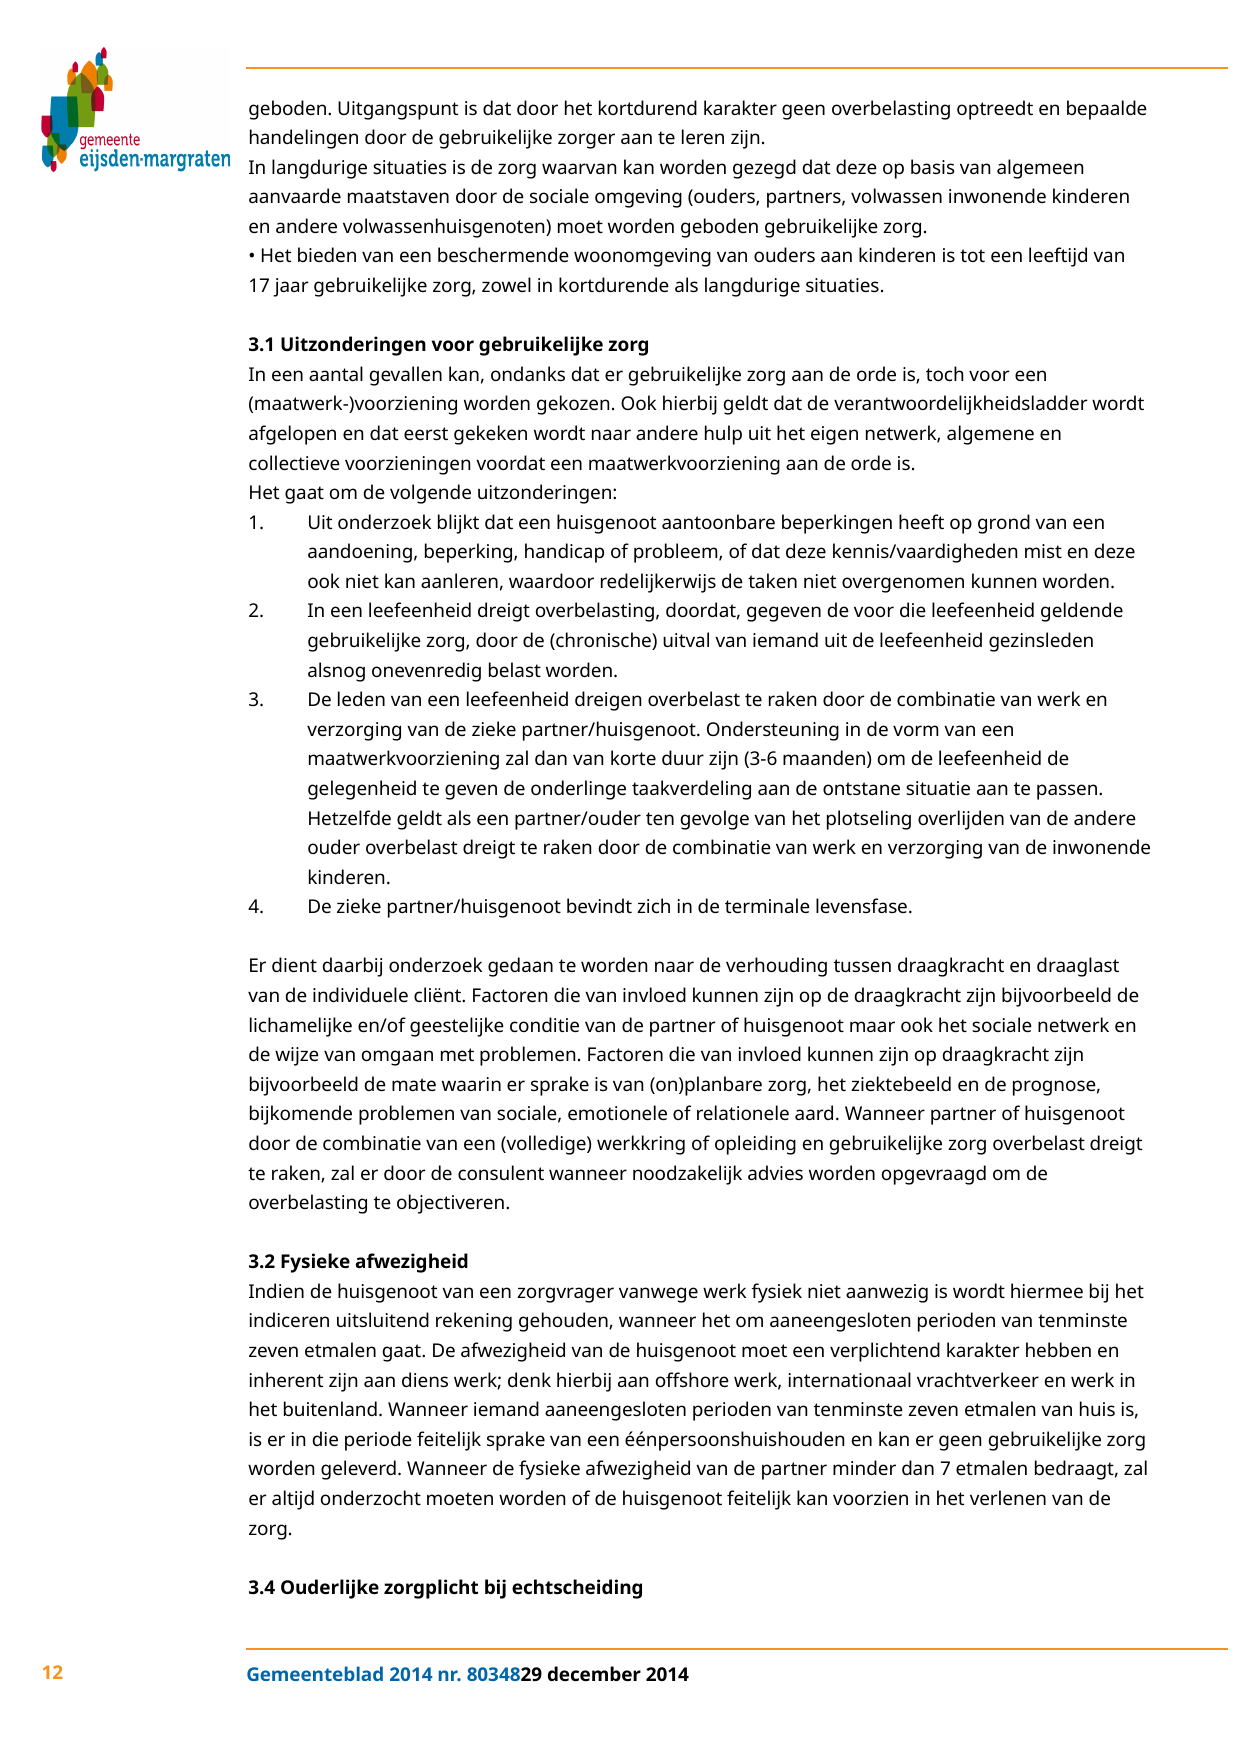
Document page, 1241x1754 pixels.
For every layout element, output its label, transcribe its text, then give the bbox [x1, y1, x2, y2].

list Uit onderzoek blijkt dat een huisgenoot aantoonbare beperkingen heeft op grond van een aandoening, beperking, handicap of probleem, of dat deze kennis/vaardigheden mist en deze ook niet kan aanleren, waardoor redelijkerwijs de taken niet overgenomen kunnen worden. [248, 509, 1152, 594]
text 3.2 Fysieke afwezigheid [248, 1248, 1152, 1274]
text Er dient daarbij onderzoek gedaan te worden naar de verhouding tussen draagkracht en draaglast van de individuele cliënt. Factoren die van invloed kunnen zijn op de draagkracht zijn bijvoorbeeld de lichamelijke en/of geestelijke conditie van de partner of huisgenoot maar ook het sociale netwerk en de wijze van omgaan met problemen. Factoren die van invloed kunnen zijn op draagkracht zijn bijvoorbeeld de mate waarin er sprake is van (on)planbare zorg, het ziektebeeld en de prognose, bijkomende problemen van sociale, emotionele of relationele aard. Wanneer partner of huisgenoot door de combinatie van een (volledige) werkkring of opleiding en gebruikelijke zorg overbelast dreigt te raken, zal er door de consulent wanneer noodzakelijk advies worden opgevraagd om de overbelasting te objectiveren. [248, 953, 1152, 1215]
text Indien de huisgenoot van een zorgvrager vanwege werk fysiek niet aanwezig is wordt hiermee bij het indiceren uitsluitend rekening gehouden, wanneer het om aaneengesloten perioden van tenminste zeven etmalen gaat. De afwezigheid van de huisgenoot moet een verplichtend karakter hebben en inherent zijn aan diens werk; denk hierbij aan offshore werk, internationaal vrachtverkeer en werk in het buitenland. Wanneer iemand aaneengesloten perioden van tenminste zeven etmalen van huis is, is er in die periode feitelijk sprake van een éénpersoonshuishouden en kan er geen gebruikelijke zorg worden geleverd. Wanneer de fysieke afwezigheid van de partner minder dan 7 etmalen bedraagt, zal er altijd onderzocht moeten worden of de huisgenoot feitelijk kan voorzien in het verlenen van de zorg. [248, 1278, 1152, 1541]
text Het gaat om de volgende uitzonderingen: [248, 479, 1152, 505]
text geboden. Uitgangspunt is dat door het kortdurend karakter geen overbelasting optreedt en bepaalde handelingen door de gebruikelijke zorger aan te leren zijn. [248, 95, 1152, 150]
text • Het bieden van een beschermende woonomgeving van ouders aan kinderen is tot een leeftijd van 17 jaar gebruikelijke zorg, zowel in kortdurende als langdurige situaties. [248, 243, 1152, 298]
text 3.4 Ouderlijke zorgplicht bij echtscheiding [248, 1574, 1152, 1600]
text 3.1 Uitzonderingen voor gebruikelijke zorg [248, 331, 1152, 357]
list De leden van een leefeenheid dreigen overbelast te raken door de combinatie van werk en verzorging van de zieke partner/huisgenoot. Ondersteuning in de vorm van een maatwerkvoorziening zal dan van korte duur zijn (3-6 maanden) om de leefeenheid de gelegenheid te geven de onderlinge taakverdeling aan de ontstane situatie aan te passen. Hetzelfde geldt als een partner/ouder ten gevolge van het plotseling overlijden van de andere ouder overbelast dreigt te raken door de combinatie van werk en verzorging van de inwonende kinderen. [248, 686, 1152, 890]
picture [41, 47, 231, 172]
list De zieke partner/huisgenoot bevindt zich in de terminale levensfase. [248, 893, 1152, 919]
text In een aantal gevallen kan, ondanks dat er gebruikelijke zorg aan de orde is, toch voor een (maatwerk-)voorziening worden gekozen. Ook hierbij geldt dat de verantwoordelijkheidsladder wordt afgelopen en dat eerst gekeken wordt naar andere hulp uit het eigen netwerk, algemene en collectieve voorzieningen voordat een maatwerkvoorziening aan de orde is. [248, 361, 1152, 476]
text In langdurige situaties is de zorg waarvan kan worden gezegd dat deze op basis van algemeen aanvaarde maatstaven door de sociale omgeving (ouders, partners, volwassen inwonende kinderen en andere volwassenhuisgenoten) moet worden geboden gebruikelijke zorg. [248, 154, 1152, 239]
list In een leefeenheid dreigt overbelasting, doordat, gegeven de voor die leefeenheid geldende gebruikelijke zorg, door de (chronische) uitval van iemand uit de leefeenheid gezinsleden alsnog onevenredig belast worden. [248, 598, 1152, 683]
